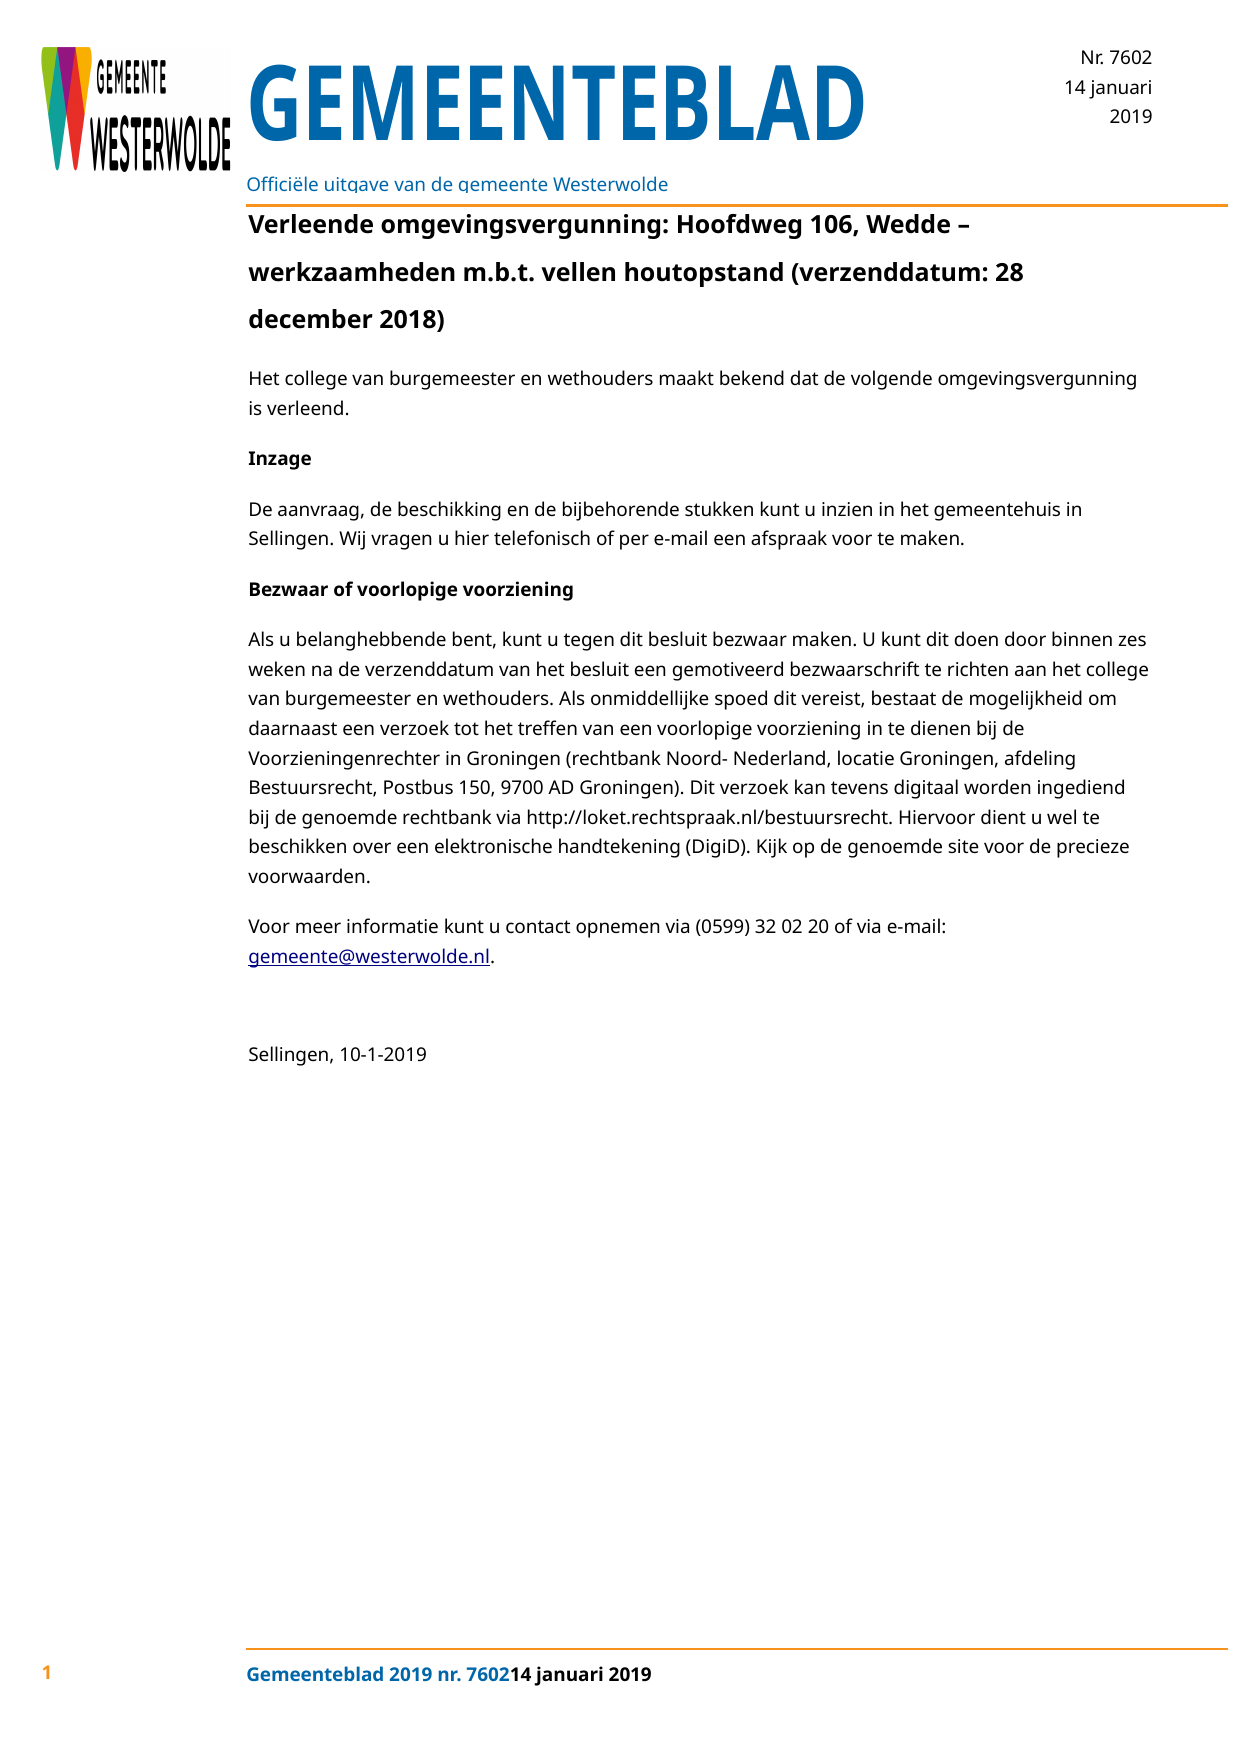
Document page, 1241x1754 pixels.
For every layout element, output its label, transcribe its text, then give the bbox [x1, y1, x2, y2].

text De aanvraag, de beschikking en de bijbehorende stukken kunt u inzien in het gemeentehuis in Sellingen. Wij vragen u hier telefonisch of per e-mail een afspraak voor te maken. [248, 496, 1152, 551]
text Sellingen, 10-1-2019 [248, 1041, 1152, 1067]
text Het college van burgemeester en wethouders maakt bekend dat de volgende omgevingsvergunning is verleend. [248, 366, 1152, 421]
text Voor meer informatie kunt u contact opnemen via (0599) 32 02 20 of via e-mail: gemeente@westerwolde.nl. [248, 913, 1152, 969]
text Bezwaar of voorlopige voorziening [248, 576, 1152, 602]
text Als u belanghebbende bent, kunt u tegen dit besluit bezwaar maken. U kunt dit doen door binnen zes weken na de verzenddatum van het besluit een gemotiveerd bezwaarschrift te richten aan het college van burgemeester en wethouders. Als onmiddellijke spoed dit vereist, bestaat de mogelijkheid om daarnaast een verzoek tot het treffen van een voorlopige voorziening in te dienen bij de Voorzieningenrechter in Groningen (rechtbank Noord- Nederland, locatie Groningen, afdeling Bestuursrecht, Postbus 150, 9700 AD Groningen). Dit verzoek kan tevens digitaal worden ingediend bij de genoemde rechtbank via http://loket.rechtspraak.nl/bestuursrecht. Hiervoor dient u wel te beschikken over een elektronische handtekening (DigiD). Kijk op de genoemde site voor de precieze voorwaarden. [248, 626, 1152, 889]
text Inzage [248, 446, 1152, 471]
text Verleende omgevingsvergunning: Hoofdweg 106, Wedde – werkzaamheden m.b.t. vellen houtopstand (verzenddatum: 28 december 2018) [248, 207, 1152, 336]
picture [41, 47, 231, 172]
